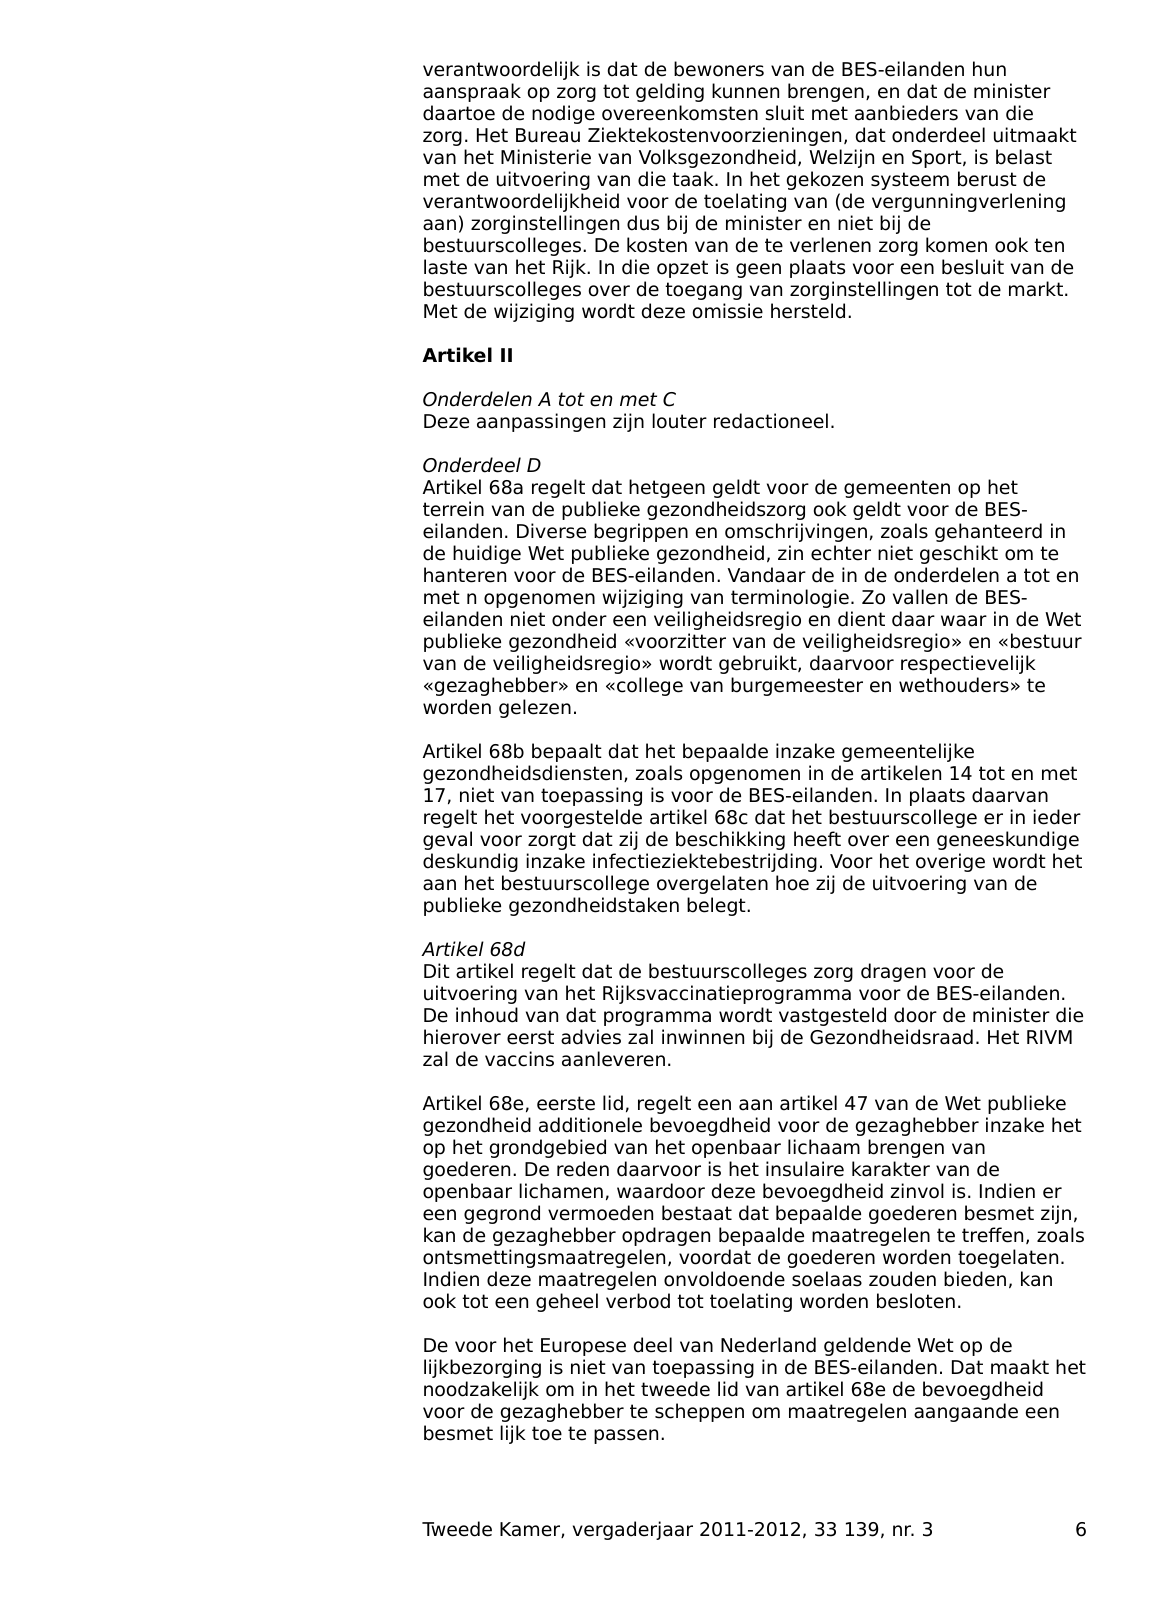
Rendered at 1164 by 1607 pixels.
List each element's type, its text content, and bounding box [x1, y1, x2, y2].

text Artikel 68a regelt dat hetgeen geldt voor de gemeenten op het terrein van de publieke gezondheidszorg ook geldt voor de BES-eilanden. Diverse begrippen en omschrijvingen, zoals gehanteerd in de huidige Wet publieke gezondheid, zin echter niet geschikt om te hanteren voor de BES-eilanden. Vandaar de in de onderdelen a tot en met n opgenomen wijziging van terminologie. Zo vallen de BES-eilanden niet onder een veiligheidsregio en dient daar waar in de Wet publieke gezondheid «voorzitter van de veiligheidsregio» en «bestuur van de veiligheidsregio» wordt gebruikt, daarvoor respectievelijk «gezaghebber» en «college van burgemeester en wethouders» te worden gelezen. [422, 477, 1087, 719]
subtitle Artikel 68d [422, 939, 1087, 961]
subtitle Artikel II [422, 345, 1087, 367]
text Dit artikel regelt dat de bestuurscolleges zorg dragen voor de uitvoering van het Rijksvaccinatieprogramma voor de BES-eilanden. De inhoud van dat programma wordt vastgesteld door de minister die hierover eerst advies zal inwinnen bij de Gezondheidsraad. Het RIVM zal de vaccins aanleveren. [422, 961, 1087, 1071]
text De voor het Europese deel van Nederland geldende Wet op de lijkbezorging is niet van toepassing in de BES-eilanden. Dat maakt het noodzakelijk om in het tweede lid van artikel 68e de bevoegdheid voor de gezaghebber te scheppen om maatregelen aangaande een besmet lijk toe te passen. [422, 1335, 1087, 1445]
text Artikel 68b bepaalt dat het bepaalde inzake gemeentelijke gezondheidsdiensten, zoals opgenomen in de artikelen 14 tot en met 17, niet van toepassing is voor de BES-eilanden. In plaats daarvan regelt het voorgestelde artikel 68c dat het bestuurscollege er in ieder geval voor zorgt dat zij de beschikking heeft over een geneeskundige deskundig inzake infectieziektebestrijding. Voor het overige wordt het aan het bestuurscollege overgelaten hoe zij de uitvoering van de publieke gezondheidstaken belegt. [422, 741, 1087, 917]
text Deze aanpassingen zijn louter redactioneel. [422, 411, 1087, 433]
subtitle Onderdeel D [422, 455, 1087, 477]
text verantwoordelijk is dat de bewoners van de BES-eilanden hun aanspraak op zorg tot gelding kunnen brengen, en dat de minister daartoe de nodige overeenkomsten sluit met aanbieders van die zorg. Het Bureau Ziektekostenvoorzieningen, dat onderdeel uitmaakt van het Ministerie van Volksgezondheid, Welzijn en Sport, is belast met de uitvoering van die taak. In het gekozen systeem berust de verantwoordelijkheid voor de toelating van (de vergunningverlening aan) zorginstellingen dus bij de minister en niet bij de bestuurscolleges. De kosten van de te verlenen zorg komen ook ten laste van het Rijk. In die opzet is geen plaats voor een besluit van de bestuurscolleges over de toegang van zorginstellingen tot de markt. Met de wijziging wordt deze omissie hersteld. [422, 59, 1087, 323]
subtitle Onderdelen A tot en met C [422, 389, 1087, 411]
text Artikel 68e, eerste lid, regelt een aan artikel 47 van de Wet publieke gezondheid additionele bevoegdheid voor de gezaghebber inzake het op het grondgebied van het openbaar lichaam brengen van goederen. De reden daarvoor is het insulaire karakter van de openbaar lichamen, waardoor deze bevoegdheid zinvol is. Indien er een gegrond vermoeden bestaat dat bepaalde goederen besmet zijn, kan de gezaghebber opdragen bepaalde maatregelen te treffen, zoals ontsmettingsmaatregelen, voordat de goederen worden toegelaten. Indien deze maatregelen onvoldoende soelaas zouden bieden, kan ook tot een geheel verbod tot toelating worden besloten. [422, 1093, 1087, 1313]
